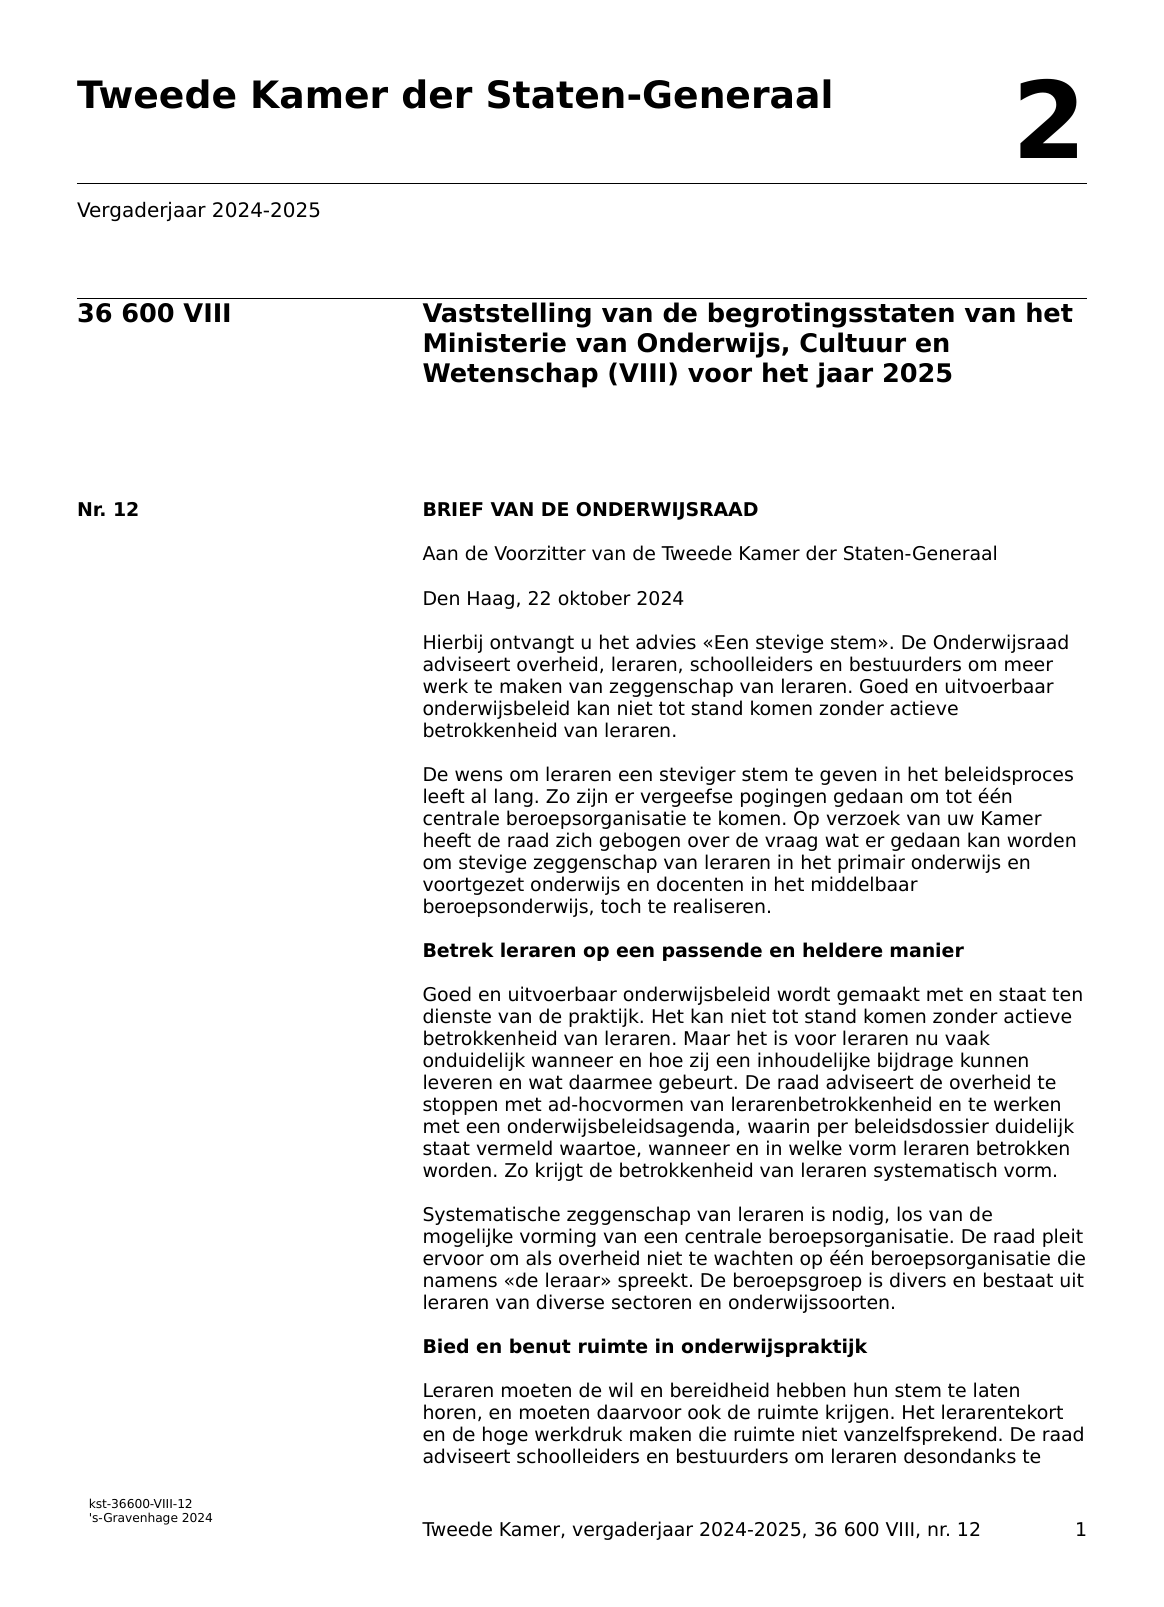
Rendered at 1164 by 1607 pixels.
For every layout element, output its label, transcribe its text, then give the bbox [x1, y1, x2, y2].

table_header 2 [886, 59, 1087, 183]
text 's-Gravenhage 2024 [88, 1511, 323, 1525]
text Goed en uitvoerbaar onderwijsbeleid wordt gemaakt met en staat ten dienste van de praktijk. Het kan niet tot stand komen zonder actieve betrokkenheid van leraren. Maar het is voor leraren nu vaak onduidelijk wanneer en hoe zij een inhoudelijke bijdrage kunnen leveren en wat daarmee gebeurt. De raad adviseert de overheid te stoppen met ad-hocvormen van lerarenbetrokkenheid en te werken met een onderwijsbeleidsagenda, waarin per beleidsdossier duidelijk staat vermeld waartoe, wanneer en in welke vorm leraren betrokken worden. Zo krijgt de betrokkenheid van leraren systematisch vorm. [422, 984, 1087, 1182]
text Leraren moeten de wil en bereidheid hebben hun stem te laten horen, en moeten daarvoor ook de ruimte krijgen. Het lerarentekort en de hoge werkdruk maken die ruimte niet vanzelfsprekend. De raad adviseert schoolleiders en bestuurders om leraren desondanks te [422, 1380, 1087, 1468]
text kst-36600-VIII-12 [88, 1497, 323, 1511]
text Den Haag, 22 oktober 2024 [422, 587, 1087, 609]
table_header Tweede Kamer der Staten-Generaal [77, 59, 886, 183]
subtitle Nr. 12 BRIEF VAN DE ONDERWIJSRAAD [77, 499, 1087, 521]
subtitle Betrek leraren op een passende en heldere manier [422, 940, 1087, 962]
subtitle Bied en benut ruimte in onderwijspraktijk [422, 1336, 1087, 1358]
text Hierbij ontvangt u het advies «Een stevige stem». De Onderwijsraad adviseert overheid, leraren, schoolleiders en bestuurders om meer werk te maken van zeggenschap van leraren. Goed en uitvoerbaar onderwijsbeleid kan niet tot stand komen zonder actieve betrokkenheid van leraren. [422, 632, 1087, 741]
subtitle 36 600 VIII Vaststelling van de begrotingsstaten van het Ministerie van Onderwijs, Cultuur en Wetenschap (VIII) voor het jaar 2025 [77, 299, 1087, 388]
table_cell Vergaderjaar 2024-2025 [77, 184, 1087, 298]
text Systematische zeggenschap van leraren is nodig, los van de mogelijke vorming van een centrale beroepsorganisatie. De raad pleit ervoor om als overheid niet te wachten op één beroepsorganisatie die namens «de leraar» spreekt. De beroepsgroep is divers en bestaat uit leraren van diverse sectoren en onderwijssoorten. [422, 1204, 1087, 1314]
text Aan de Voorzitter van de Tweede Kamer der Staten-Generaal [422, 543, 1087, 565]
text De wens om leraren een steviger stem te geven in het beleidsproces leeft al lang. Zo zijn er vergeefse pogingen gedaan om tot één centrale beroepsorganisatie te komen. Op verzoek van uw Kamer heeft de raad zich gebogen over de vraag wat er gedaan kan worden om stevige zeggenschap van leraren in het primair onderwijs en voortgezet onderwijs en docenten in het middelbaar beroepsonderwijs, toch te realiseren. [422, 764, 1087, 917]
